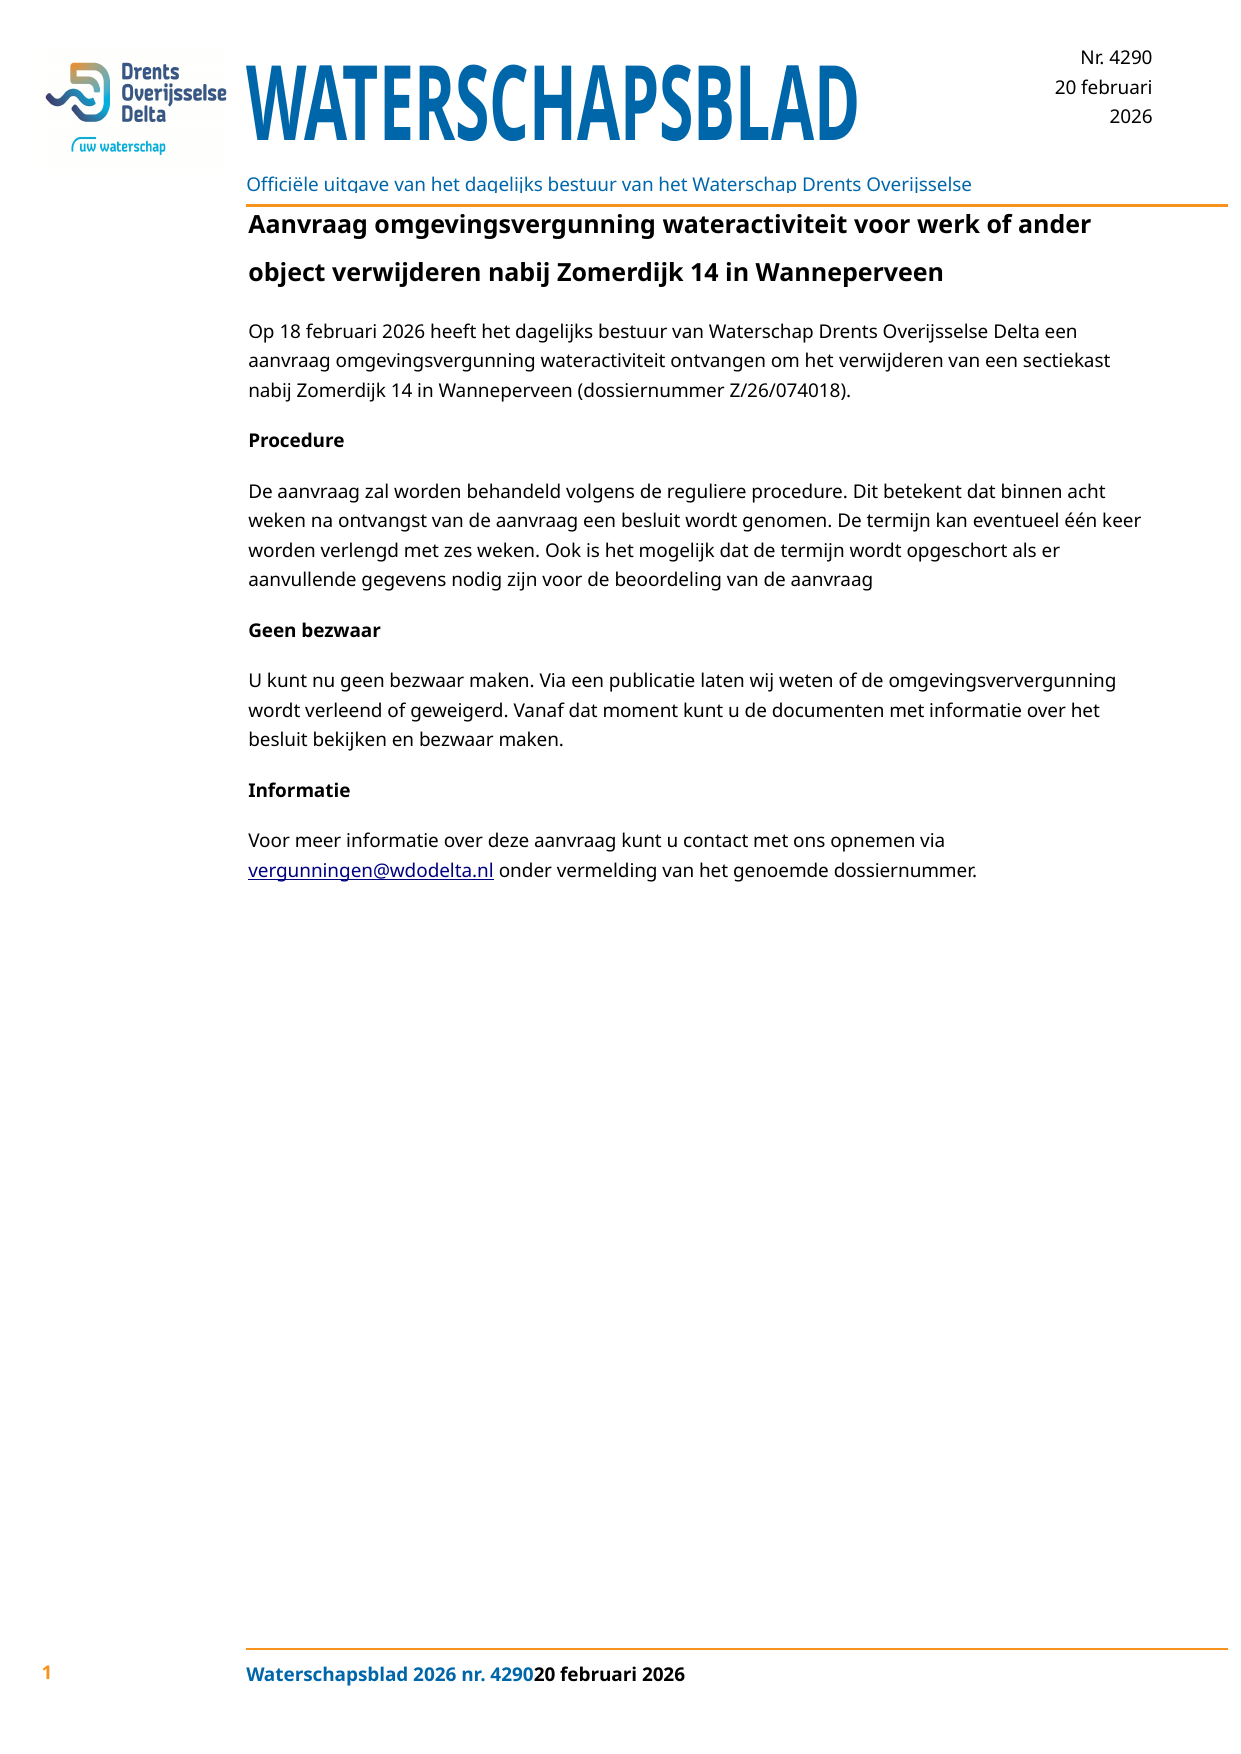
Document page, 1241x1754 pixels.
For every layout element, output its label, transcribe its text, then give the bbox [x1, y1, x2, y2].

text Geen bezwaar [248, 617, 1152, 643]
text Aanvraag omgevingsvergunning wateractiviteit voor werk of ander object verwijderen nabij Zomerdijk 14 in Wanneperveen [248, 207, 1152, 288]
text Informatie [248, 777, 1152, 803]
text Procedure [248, 427, 1152, 453]
picture [41, 47, 231, 172]
text De aanvraag zal worden behandeld volgens de reguliere procedure. Dit betekent dat binnen acht weken na ontvangst van de aanvraag een besluit wordt genomen. De termijn kan eventueel één keer worden verlengd met zes weken. Ook is het mogelijk dat de termijn wordt opgeschort als er aanvullende gegevens nodig zijn voor de beoordeling van de aanvraag [248, 478, 1152, 592]
text U kunt nu geen bezwaar maken. Via een publicatie laten wij weten of de omgevingsververgunning wordt verleend of geweigerd. Vanaf dat moment kunt u de documenten met informatie over het besluit bekijken en bezwaar maken. [248, 667, 1152, 752]
text Op 18 februari 2026 heeft het dagelijks bestuur van Waterschap Drents Overijsselse Delta een aanvraag omgevingsvergunning wateractiviteit ontvangen om het verwijderen van een sectiekast nabij Zomerdijk 14 in Wanneperveen (dossiernummer Z/26/074018). [248, 318, 1152, 403]
text Voor meer informatie over deze aanvraag kunt u contact met ons opnemen via vergunningen@wdodelta.nl onder vermelding van het genoemde dossiernummer. [248, 827, 1152, 883]
